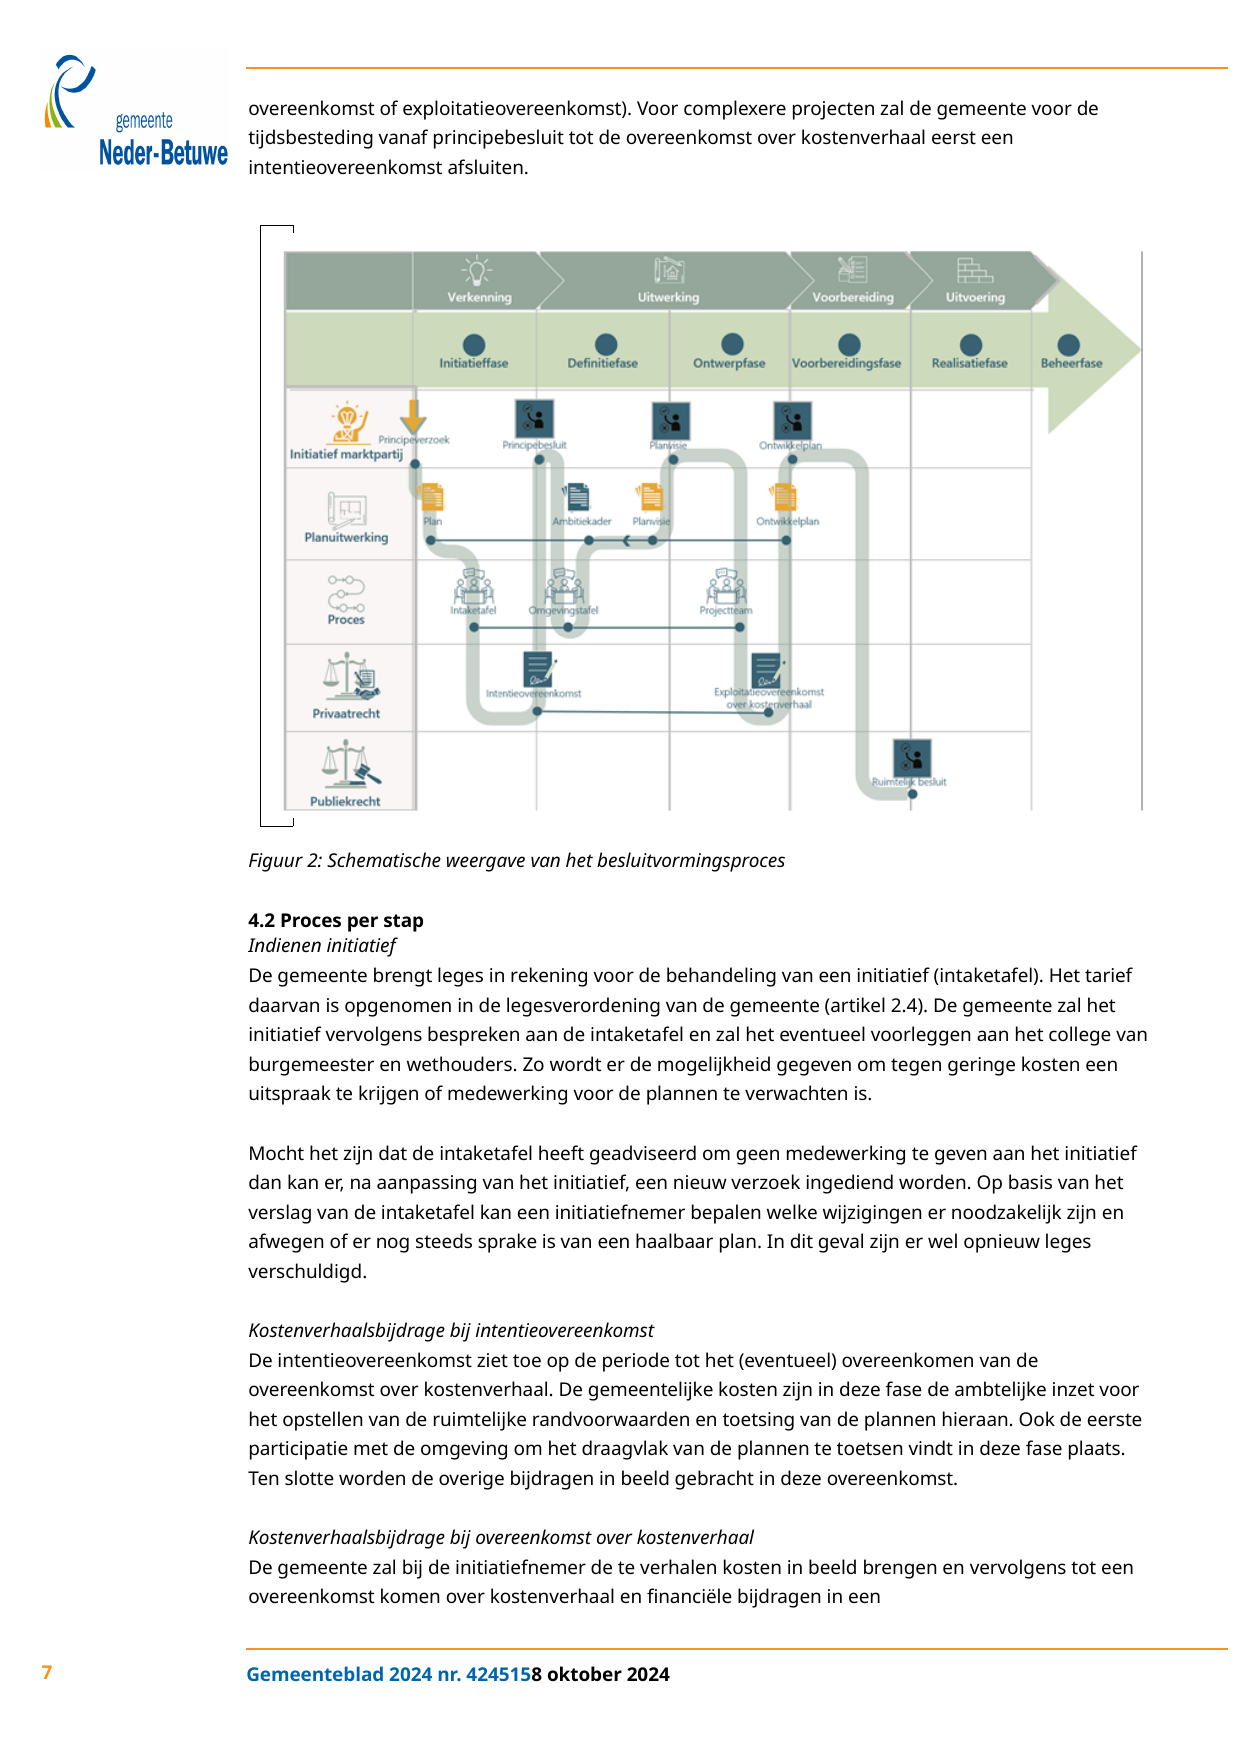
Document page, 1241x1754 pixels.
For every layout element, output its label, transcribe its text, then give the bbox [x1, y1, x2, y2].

text Indienen initiatief [248, 933, 1152, 958]
text Mocht het zijn dat de intaketafel heeft geadviseerd om geen medewerking te geven aan het initiatief dan kan er, na aanpassing van het initiatief, een nieuw verzoek ingediend worden. Op basis van het verslag van de intaketafel kan een initiatiefnemer bepalen welke wijzigingen er noodzakelijk zijn en afwegen of er nog steeds sprake is van een haalbaar plan. In dit geval zijn er wel opnieuw leges verschuldigd. [248, 1140, 1152, 1284]
text overeenkomst of exploitatieovereenkomst). Voor complexere projecten zal de gemeente voor de tijdsbesteding vanaf principebesluit tot de overeenkomst over kostenverhaal eerst een intentieovereenkomst afsluiten. [248, 95, 1152, 180]
picture [268, 233, 1155, 818]
text Figuur 2: Schematische weergave van het besluitvormingsproces [248, 848, 1152, 873]
picture [41, 47, 231, 172]
text Kostenverhaalsbijdrage bij intentieovereenkomst [248, 1317, 1152, 1343]
text 4.2 Proces per stap [248, 907, 1152, 933]
text De intentieovereenkomst ziet toe op de periode tot het (eventueel) overeenkomen van de overeenkomst over kostenverhaal. De gemeentelijke kosten zijn in deze fase de ambtelijke inzet voor het opstellen van de ruimtelijke randvoorwaarden en toetsing van de plannen hieraan. Ook de eerste participatie met de omgeving om het draagvlak van de plannen te toetsen vindt in deze fase plaats. Ten slotte worden de overige bijdragen in beeld gebracht in deze overeenkomst. [248, 1347, 1152, 1491]
text De gemeente zal bij de initiatiefnemer de te verhalen kosten in beeld brengen en vervolgens tot een overeenkomst komen over kostenverhaal en financiële bijdragen in een [248, 1554, 1152, 1609]
text De gemeente brengt leges in rekening voor de behandeling van een initiatief (intaketafel). Het tarief daarvan is opgenomen in de legesverordening van de gemeente (artikel 2.4). De gemeente zal het initiatief vervolgens bespreken aan de intaketafel en zal het eventueel voorleggen aan het college van burgemeester en wethouders. Zo wordt er de mogelijkheid gegeven om tegen geringe kosten een uitspraak te krijgen of medewerking voor de plannen te verwachten is. [248, 962, 1152, 1106]
text Kostenverhaalsbijdrage bij overeenkomst over kostenverhaal [248, 1524, 1152, 1550]
